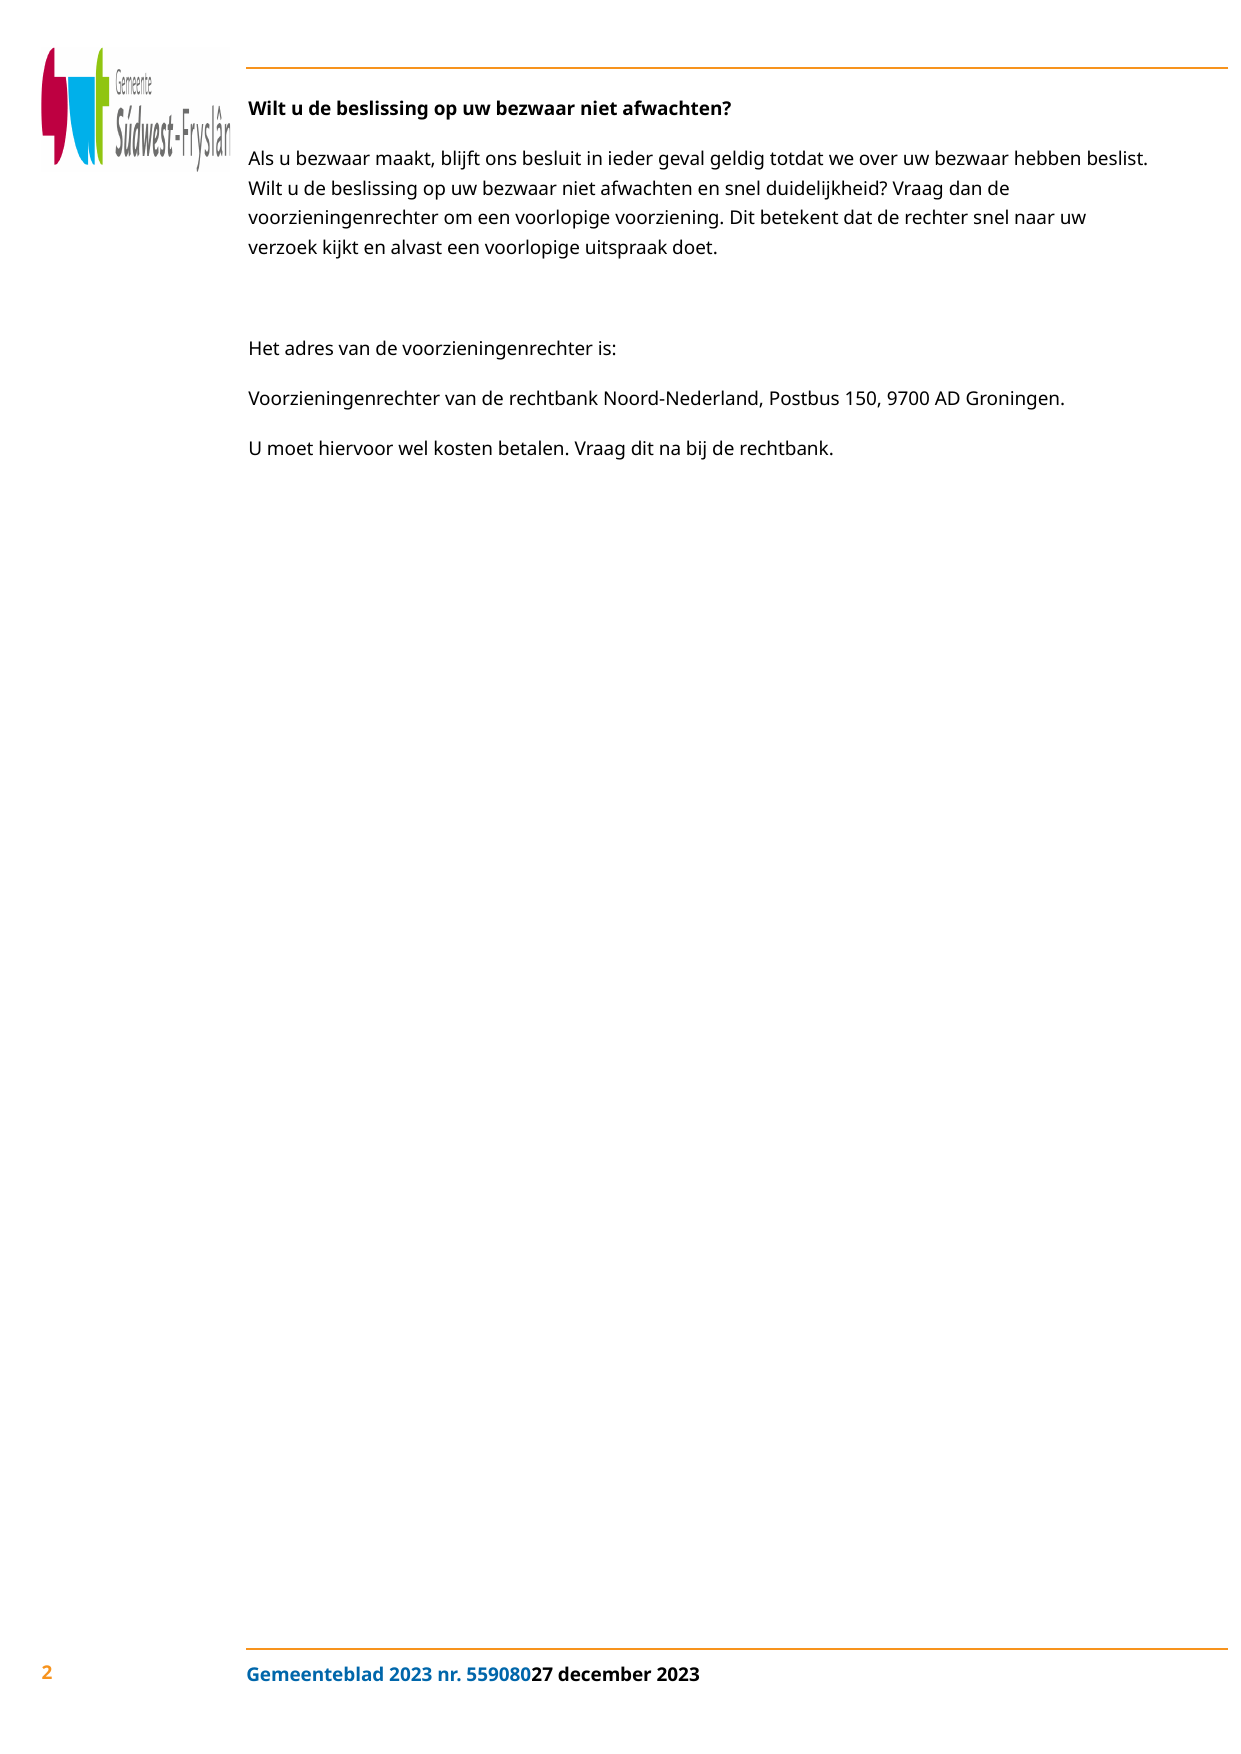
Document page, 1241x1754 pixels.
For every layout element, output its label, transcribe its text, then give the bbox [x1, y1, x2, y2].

text U moet hiervoor wel kosten betalen. Vraag dit na bij de rechtbank. [248, 436, 1152, 461]
text Wilt u de beslissing op uw bezwaar niet afwachten? [248, 95, 1152, 121]
text Het adres van de voorzieningenrechter is: [248, 335, 1152, 361]
picture [41, 47, 231, 172]
text Als u bezwaar maakt, blijft ons besluit in ieder geval geldig totdat we over uw bezwaar hebben beslist. Wilt u de beslissing op uw bezwaar niet afwachten en snel duidelijkheid? Vraag dan de voorzieningenrechter om een voorlopige voorziening. Dit betekent dat de rechter snel naar uw verzoek kijkt en alvast een voorlopige uitspraak doet. [248, 145, 1152, 260]
text Voorzieningenrechter van de rechtbank Noord-Nederland, Postbus 150, 9700 AD Groningen. [248, 385, 1152, 411]
